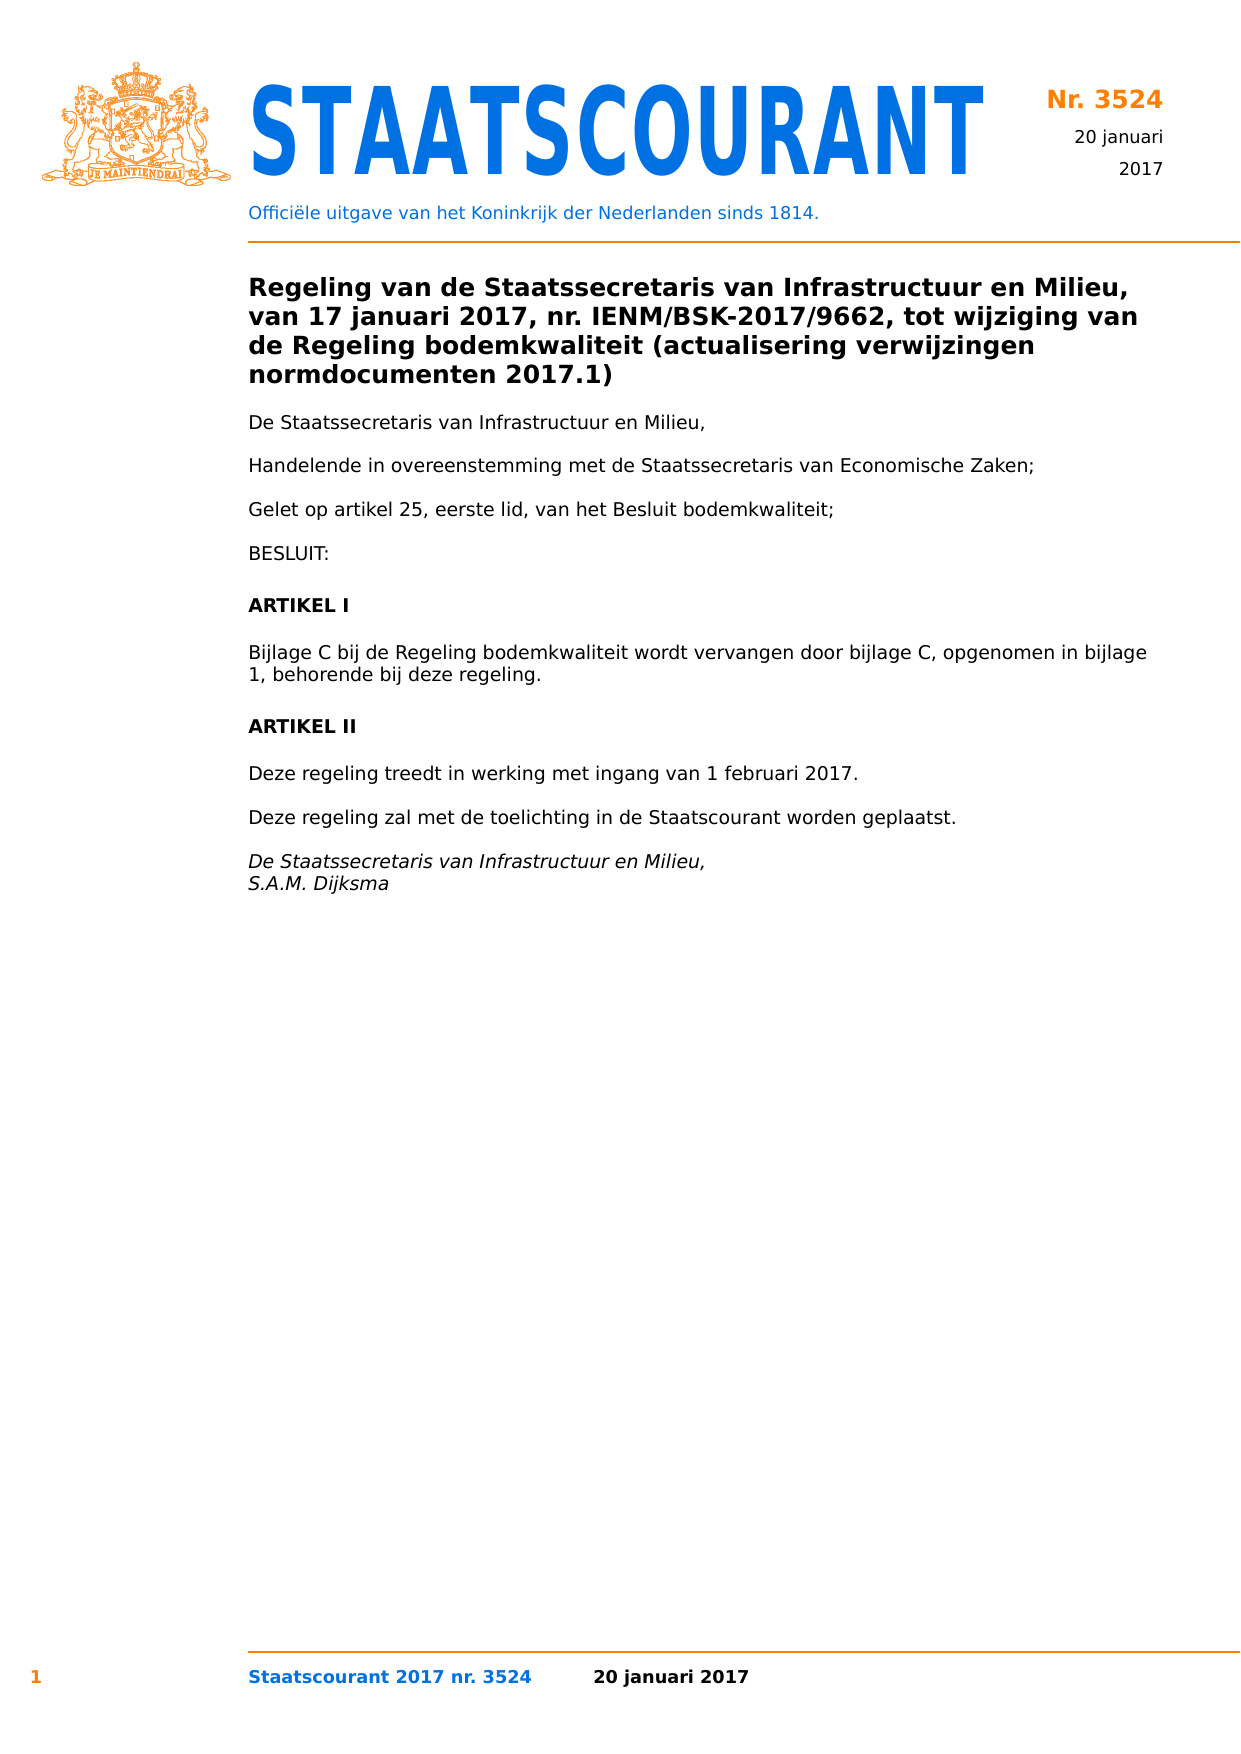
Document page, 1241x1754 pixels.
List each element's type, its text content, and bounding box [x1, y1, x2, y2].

text Gelet op artikel 25, eerste lid, van het Besluit bodemkwaliteit; [248, 499, 1163, 521]
text Handelende in overeenstemming met de Staatssecretaris van Economische Zaken; [248, 455, 1163, 477]
text Bijlage C bij de Regeling bodemkwaliteit wordt vervangen door bijlage C, opgenomen in bijlage 1, behorende bij deze regeling. [248, 642, 1163, 686]
table_cell 20 januari [998, 121, 1240, 153]
text De Staatssecretaris van Infrastructuur en Milieu, S.A.M. Dijksma [248, 851, 1163, 895]
table_cell Officiële uitgave van het Koninkrijk der Nederlanden sinds 1814. [248, 203, 1240, 241]
text Deze regeling treedt in werking met ingang van 1 februari 2017. [248, 763, 1163, 785]
picture [41, 62, 231, 186]
subtitle ARTIKEL I [248, 595, 1163, 617]
text De Staatssecretaris van Infrastructuur en Milieu, [248, 412, 1163, 433]
table_header Nr. 3524 [998, 62, 1240, 121]
subtitle ARTIKEL II [248, 716, 1163, 738]
table_header STAATSCOURANT [248, 62, 998, 203]
text Deze regeling zal met de toelichting in de Staatscourant worden geplaatst. [248, 807, 1163, 829]
table_cell 2017 [998, 153, 1240, 203]
subtitle Regeling van de Staatssecretaris van Infrastructuur en Milieu, van 17 januari 2017, nr. IENM/BSK-2017/9662, tot wijziging van de Regeling bodemkwaliteit (actualisering verwijzingen normdocumenten 2017.1) [248, 273, 1163, 390]
text BESLUIT: [248, 543, 1163, 565]
table_header [25, 62, 248, 241]
